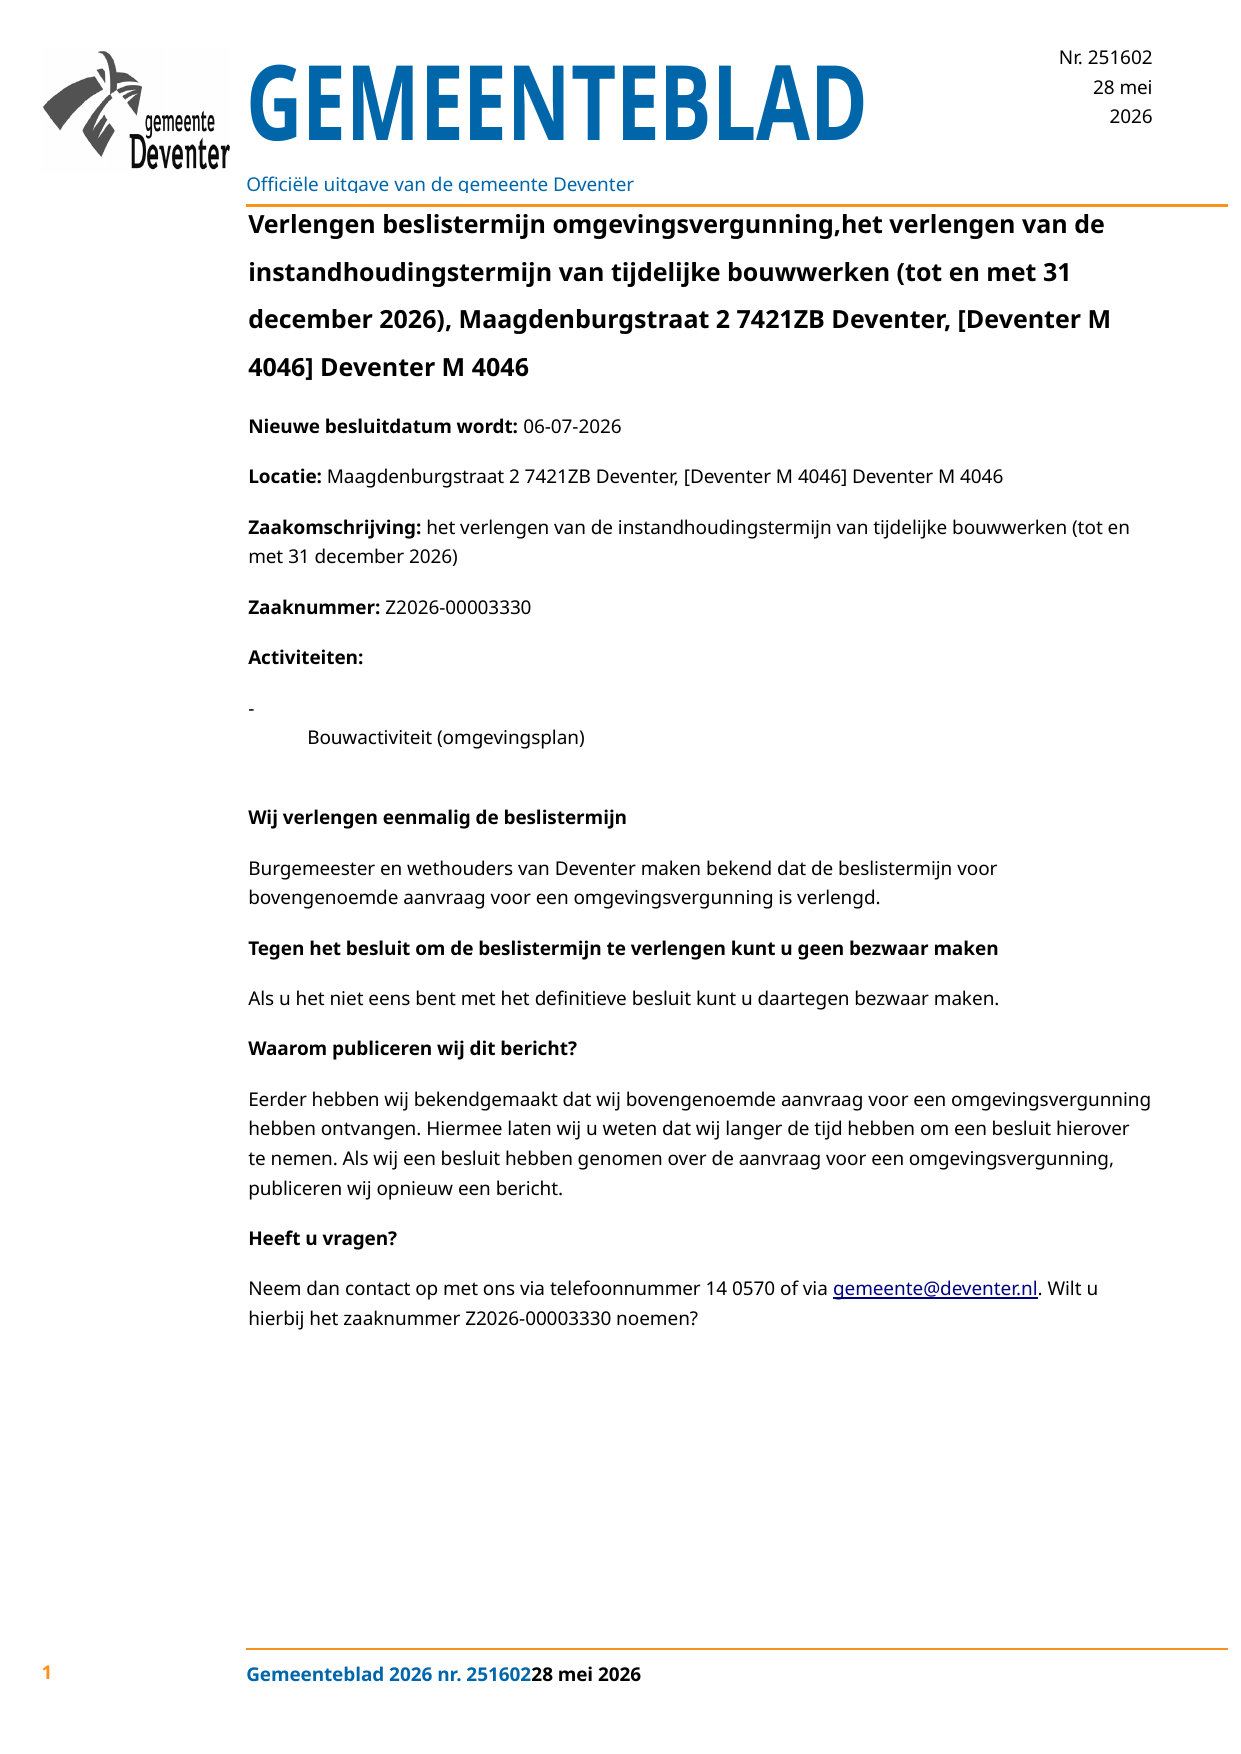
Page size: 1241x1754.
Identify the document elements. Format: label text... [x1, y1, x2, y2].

text Waarom publiceren wij dit bericht? [248, 1036, 1152, 1061]
text Locatie: Maagdenburgstraat 2 7421ZB Deventer, [Deventer M 4046] Deventer M 4046 [248, 463, 1152, 489]
text Eerder hebben wij bekendgemaakt dat wij bovengenoemde aanvraag voor een omgevingsvergunning hebben ontvangen. Hiermee laten wij u weten dat wij langer de tijd hebben om een besluit hierover te nemen. Als wij een besluit hebben genomen over de aanvraag voor een omgevingsvergunning, publiceren wij opnieuw een bericht. [248, 1086, 1152, 1201]
text Wij verlengen eenmalig de beslistermijn [248, 804, 1152, 830]
text Neem dan contact op met ons via telefoonnummer 14 0570 of via gemeente@deventer.nl. Wilt u hierbij het zaaknummer Z2026-00003330 noemen? [248, 1276, 1152, 1331]
text Verlengen beslistermijn omgevingsvergunning,het verlengen van de instandhoudingstermijn van tijdelijke bouwwerken (tot en met 31 december 2026), Maagdenburgstraat 2 7421ZB Deventer, [Deventer M 4046] Deventer M 4046 [248, 207, 1152, 384]
text Heeft u vragen? [248, 1225, 1152, 1251]
text Zaaknummer: Z2026-00003330 [248, 594, 1152, 620]
text Tegen het besluit om de beslistermijn te verlengen kunt u geen bezwaar maken [248, 935, 1152, 961]
picture [41, 47, 231, 172]
text Nieuwe besluitdatum wordt: 06-07-2026 [248, 413, 1152, 439]
text Zaakomschrijving: het verlengen van de instandhoudingstermijn van tijdelijke bouwwerken (tot en met 31 december 2026) [248, 514, 1152, 569]
list Bouwactiviteit (omgevingsplan) [248, 724, 1152, 750]
text Activiteiten: [248, 644, 1152, 670]
text Burgemeester en wethouders van Deventer maken bekend dat de beslistermijn voor bovengenoemde aanvraag voor een omgevingsvergunning is verlengd. [248, 855, 1152, 910]
text Als u het niet eens bent met het definitieve besluit kunt u daartegen bezwaar maken. [248, 985, 1152, 1011]
